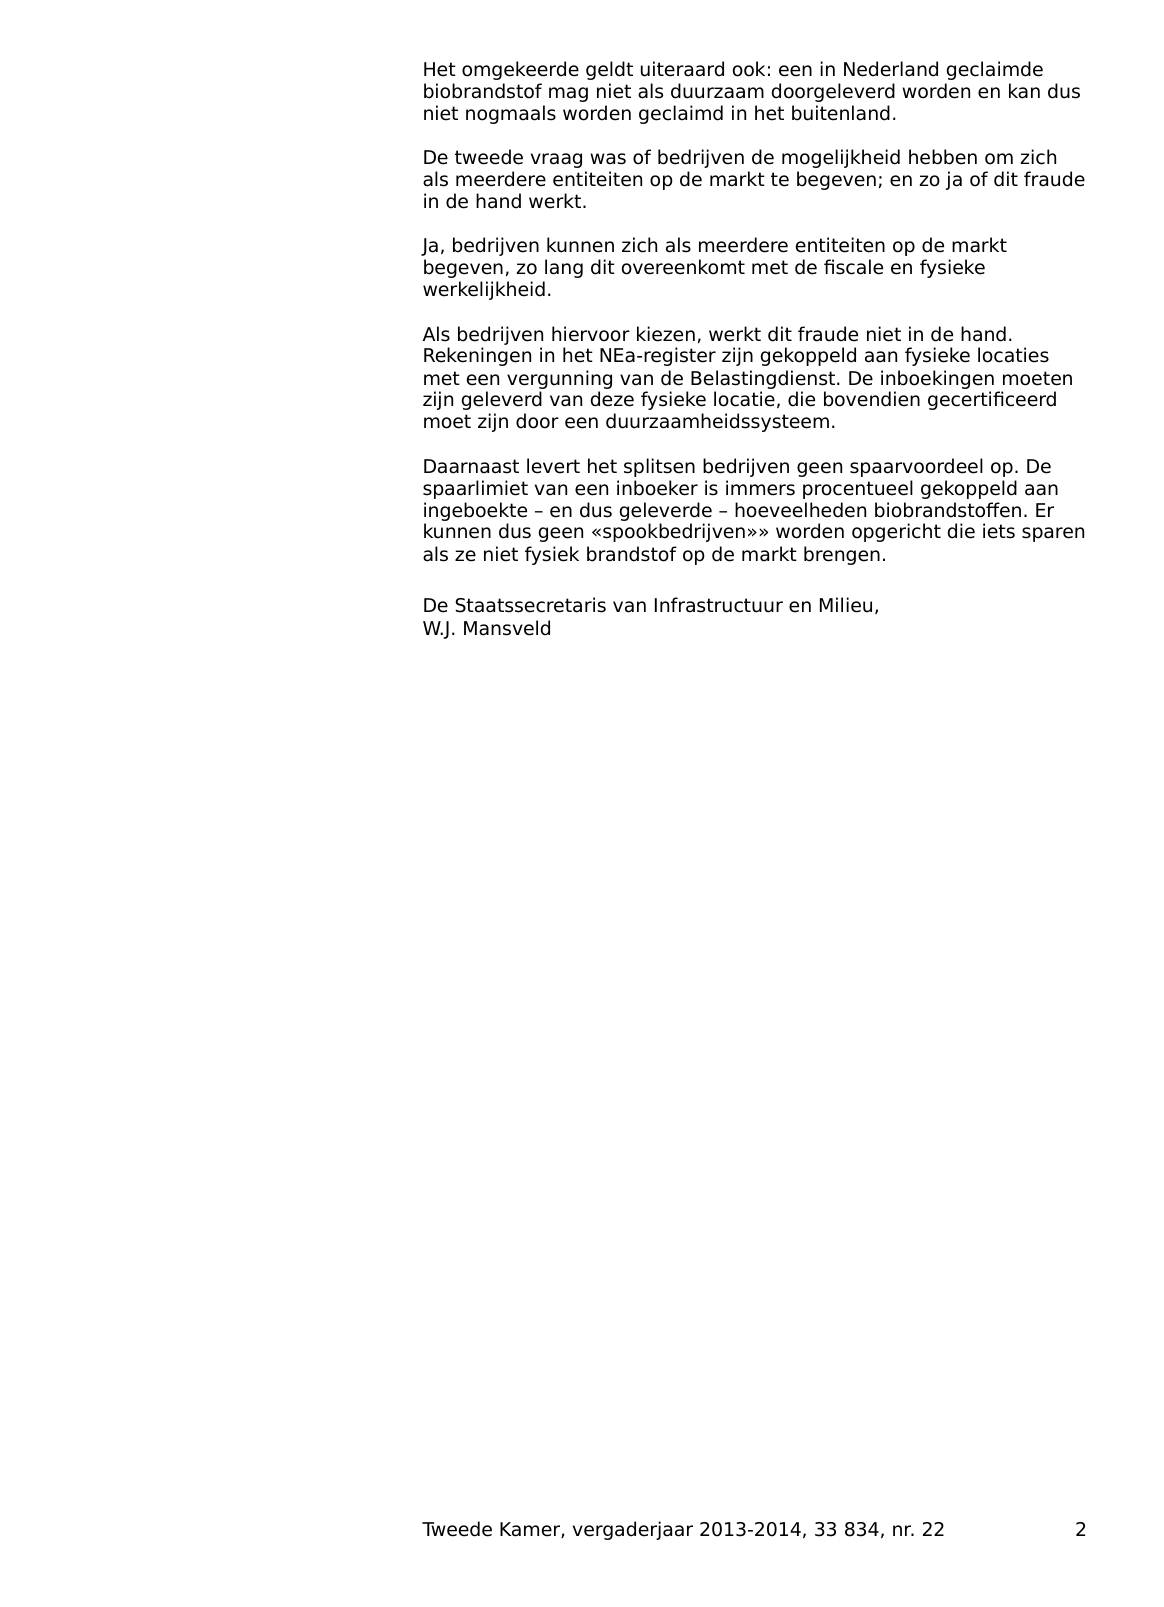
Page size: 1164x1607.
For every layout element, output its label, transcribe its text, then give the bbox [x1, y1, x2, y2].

text Het omgekeerde geldt uiteraard ook: een in Nederland geclaimde biobrandstof mag niet als duurzaam doorgeleverd worden en kan dus niet nogmaals worden geclaimd in het buitenland. [422, 59, 1087, 125]
text Daarnaast levert het splitsen bedrijven geen spaarvoordeel op. De spaarlimiet van een inboeker is immers procentueel gekoppeld aan ingeboekte – en dus geleverde – hoeveelheden biobrandstoffen. Er kunnen dus geen «spookbedrijven»» worden opgericht die iets sparen als ze niet fysiek brandstof op de markt brengen. [422, 456, 1087, 565]
text Ja, bedrijven kunnen zich als meerdere entiteiten op de markt begeven, zo lang dit overeenkomt met de fiscale en fysieke werkelijkheid. [422, 235, 1087, 301]
text De tweede vraag was of bedrijven de mogelijkheid hebben om zich als meerdere entiteiten op de markt te begeven; en zo ja of dit fraude in de hand werkt. [422, 147, 1087, 213]
text Als bedrijven hiervoor kiezen, werkt dit fraude niet in de hand. Rekeningen in het NEa-register zijn gekoppeld aan fysieke locaties met een vergunning van de Belastingdienst. De inboekingen moeten zijn geleverd van deze fysieke locatie, die bovendien gecertificeerd moet zijn door een duurzaamheidssysteem. [422, 323, 1087, 433]
text De Staatssecretaris van Infrastructuur en Milieu, W.J. Mansveld [422, 595, 1087, 639]
